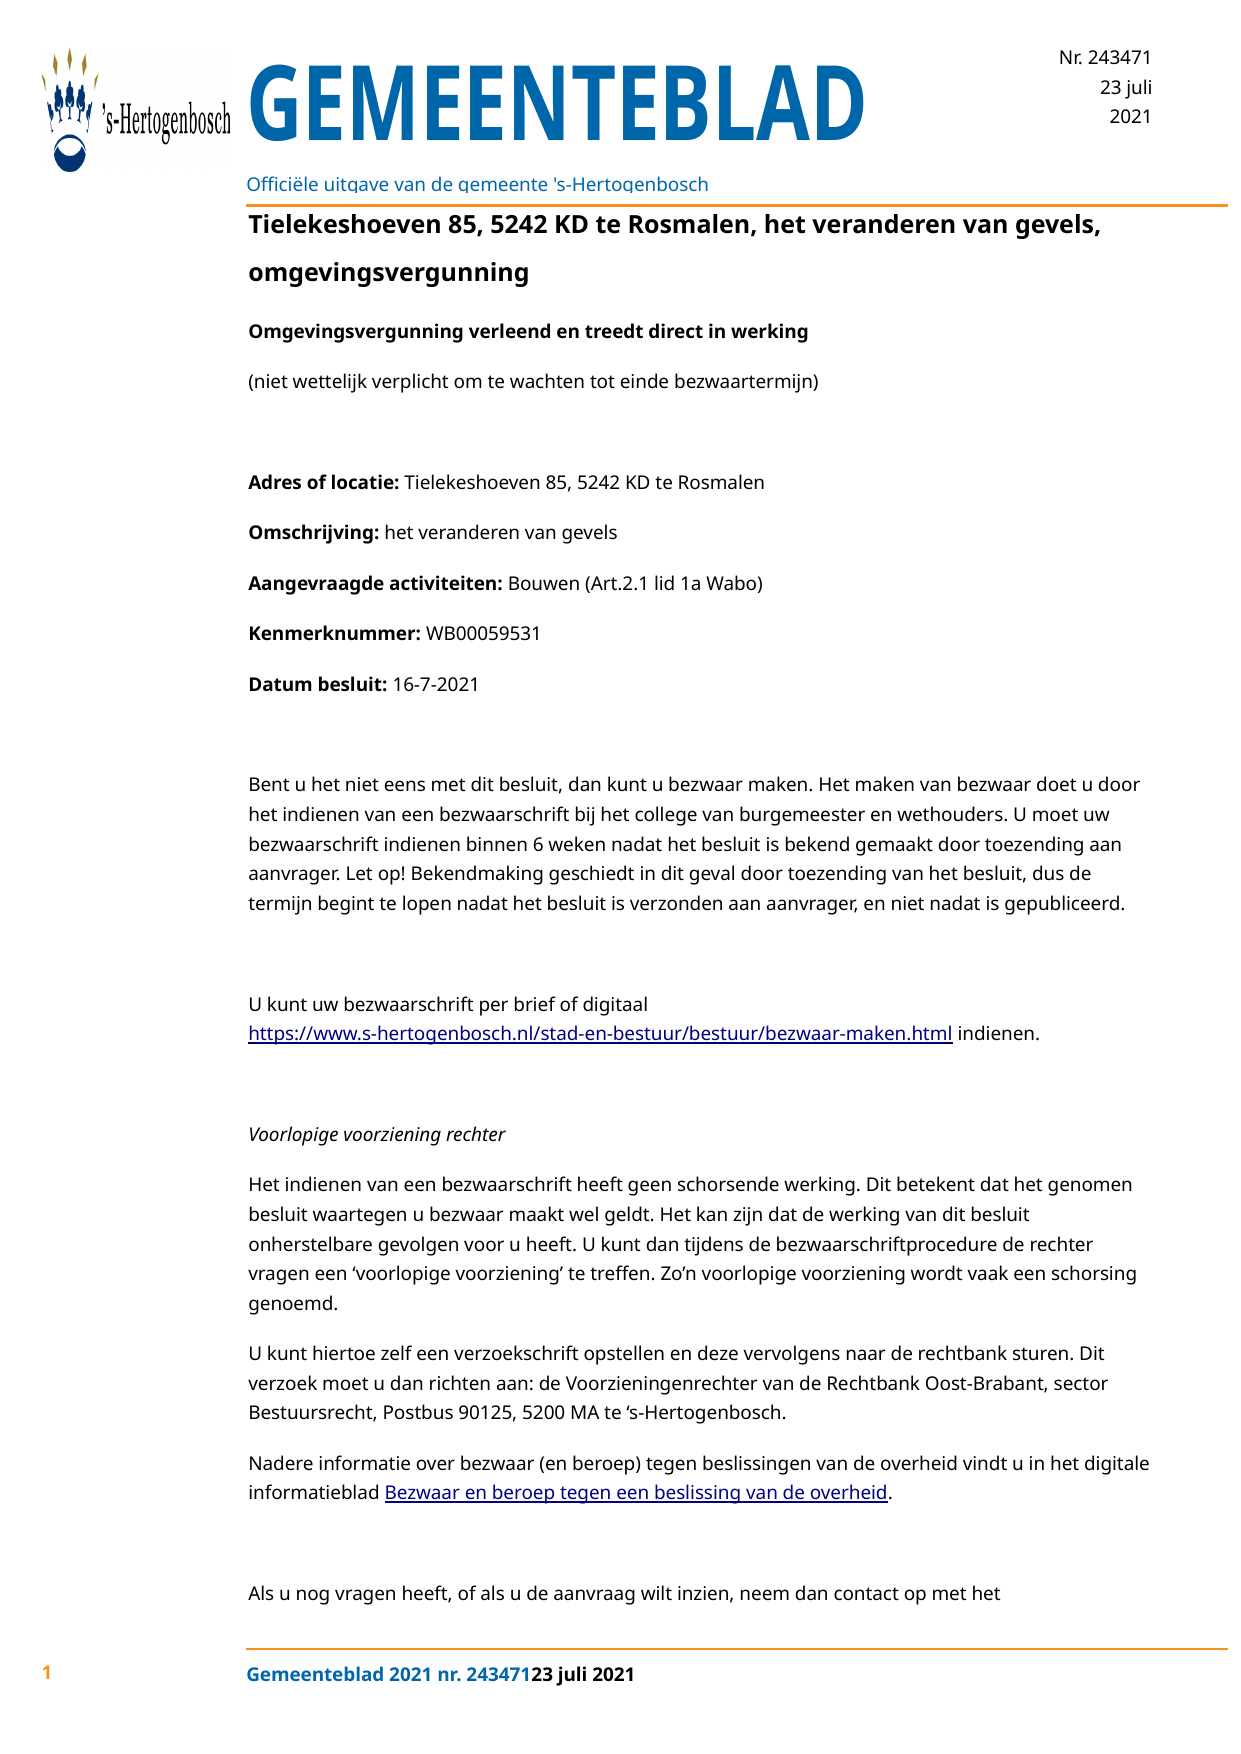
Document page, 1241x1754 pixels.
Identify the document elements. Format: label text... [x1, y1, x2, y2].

text Adres of locatie: Tielekeshoeven 85, 5242 KD te Rosmalen [248, 469, 1152, 495]
picture [41, 47, 231, 172]
text U kunt uw bezwaarschrift per brief of digitaal https://www.s-hertogenbosch.nl/stad-en-bestuur/bestuur/bezwaar-maken.html indienen. [248, 991, 1152, 1046]
text Omgevingsvergunning verleend en treedt direct in werking [248, 318, 1152, 344]
text Kenmerknummer: WB00059531 [248, 620, 1152, 646]
text Voorlopige voorziening rechter [248, 1121, 1152, 1147]
text Het indienen van een bezwaarschrift heeft geen schorsende werking. Dit betekent dat het genomen besluit waartegen u bezwaar maakt wel geldt. Het kan zijn dat de werking van dit besluit onherstelbare gevolgen voor u heeft. U kunt dan tijdens de bezwaarschriftprocedure de rechter vragen een ‘voorlopige voorziening’ te treffen. Zo’n voorlopige voorziening wordt vaak een schorsing genoemd. [248, 1172, 1152, 1316]
text Aangevraagde activiteiten: Bouwen (Art.2.1 lid 1a Wabo) [248, 570, 1152, 596]
text U kunt hiertoe zelf een verzoekschrift opstellen en deze vervolgens naar de rechtbank sturen. Dit verzoek moet u dan richten aan: de Voorzieningenrechter van de Rechtbank Oost-Brabant, sector Bestuursrecht, Postbus 90125, 5200 MA te ‘s-Hertogenbosch. [248, 1340, 1152, 1425]
text (niet wettelijk verplicht om te wachten tot einde bezwaartermijn) [248, 368, 1152, 394]
text Omschrijving: het veranderen van gevels [248, 519, 1152, 545]
text Nadere informatie over bezwaar (en beroep) tegen beslissingen van de overheid vindt u in het digitale informatieblad Bezwaar en beroep tegen een beslissing van de overheid. [248, 1450, 1152, 1505]
text Als u nog vragen heeft, of als u de aanvraag wilt inzien, neem dan contact op met het [248, 1580, 1152, 1606]
text Bent u het niet eens met dit besluit, dan kunt u bezwaar maken. Het maken van bezwaar doet u door het indienen van een bezwaarschrift bij het college van burgemeester en wethouders. U moet uw bezwaarschrift indienen binnen 6 weken nadat het besluit is bekend gemaakt door toezending aan aanvrager. Let op! Bekendmaking geschiedt in dit geval door toezending van het besluit, dus de termijn begint te lopen nadat het besluit is verzonden aan aanvrager, en niet nadat is gepubliceerd. [248, 772, 1152, 916]
text Tielekeshoeven 85, 5242 KD te Rosmalen, het veranderen van gevels, omgevingsvergunning [248, 207, 1152, 288]
text Datum besluit: 16-7-2021 [248, 671, 1152, 697]
